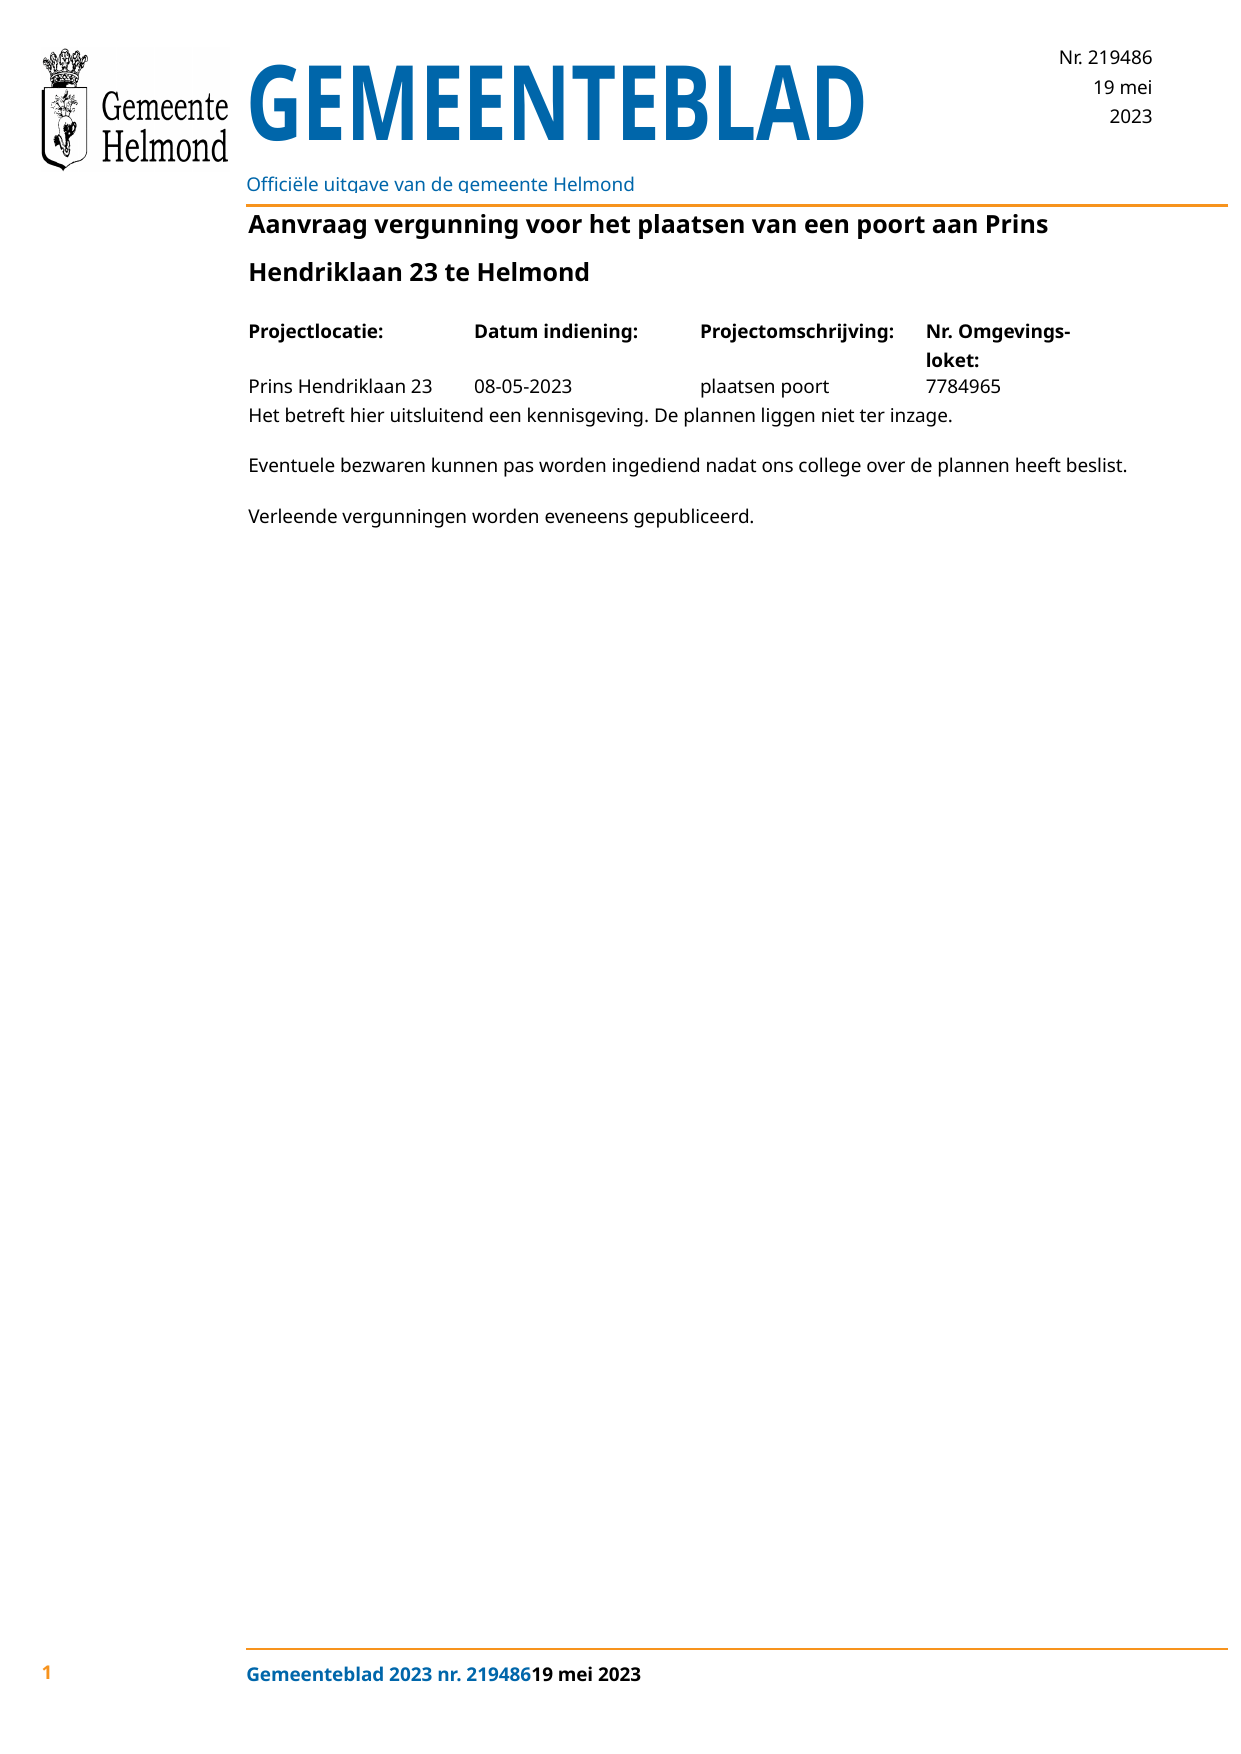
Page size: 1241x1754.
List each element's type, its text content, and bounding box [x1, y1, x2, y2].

table_header Projectomschrijving: [700, 318, 926, 373]
text Aanvraag vergunning voor het plaatsen van een poort aan Prins Hendriklaan 23 te Helmond [248, 207, 1152, 288]
picture [41, 47, 231, 172]
table_cell 7784965 [926, 373, 1152, 399]
table_header Datum indiening: [474, 318, 700, 373]
table_header Projectlocatie: [248, 318, 474, 373]
text Verleende vergunningen worden eveneens gepubliceerd. [248, 503, 1152, 529]
text Eventuele bezwaren kunnen pas worden ingediend nadat ons college over de plannen heeft beslist. [248, 453, 1152, 478]
table_cell 08-05-2023 [474, 373, 700, 399]
table_cell Prins Hendriklaan 23 [248, 373, 474, 399]
table_cell plaatsen poort [700, 373, 926, 399]
table_header Nr. Omgevings- loket: [926, 318, 1152, 373]
text Het betreft hier uitsluitend een kennisgeving. De plannen liggen niet ter inzage. [248, 402, 1152, 428]
